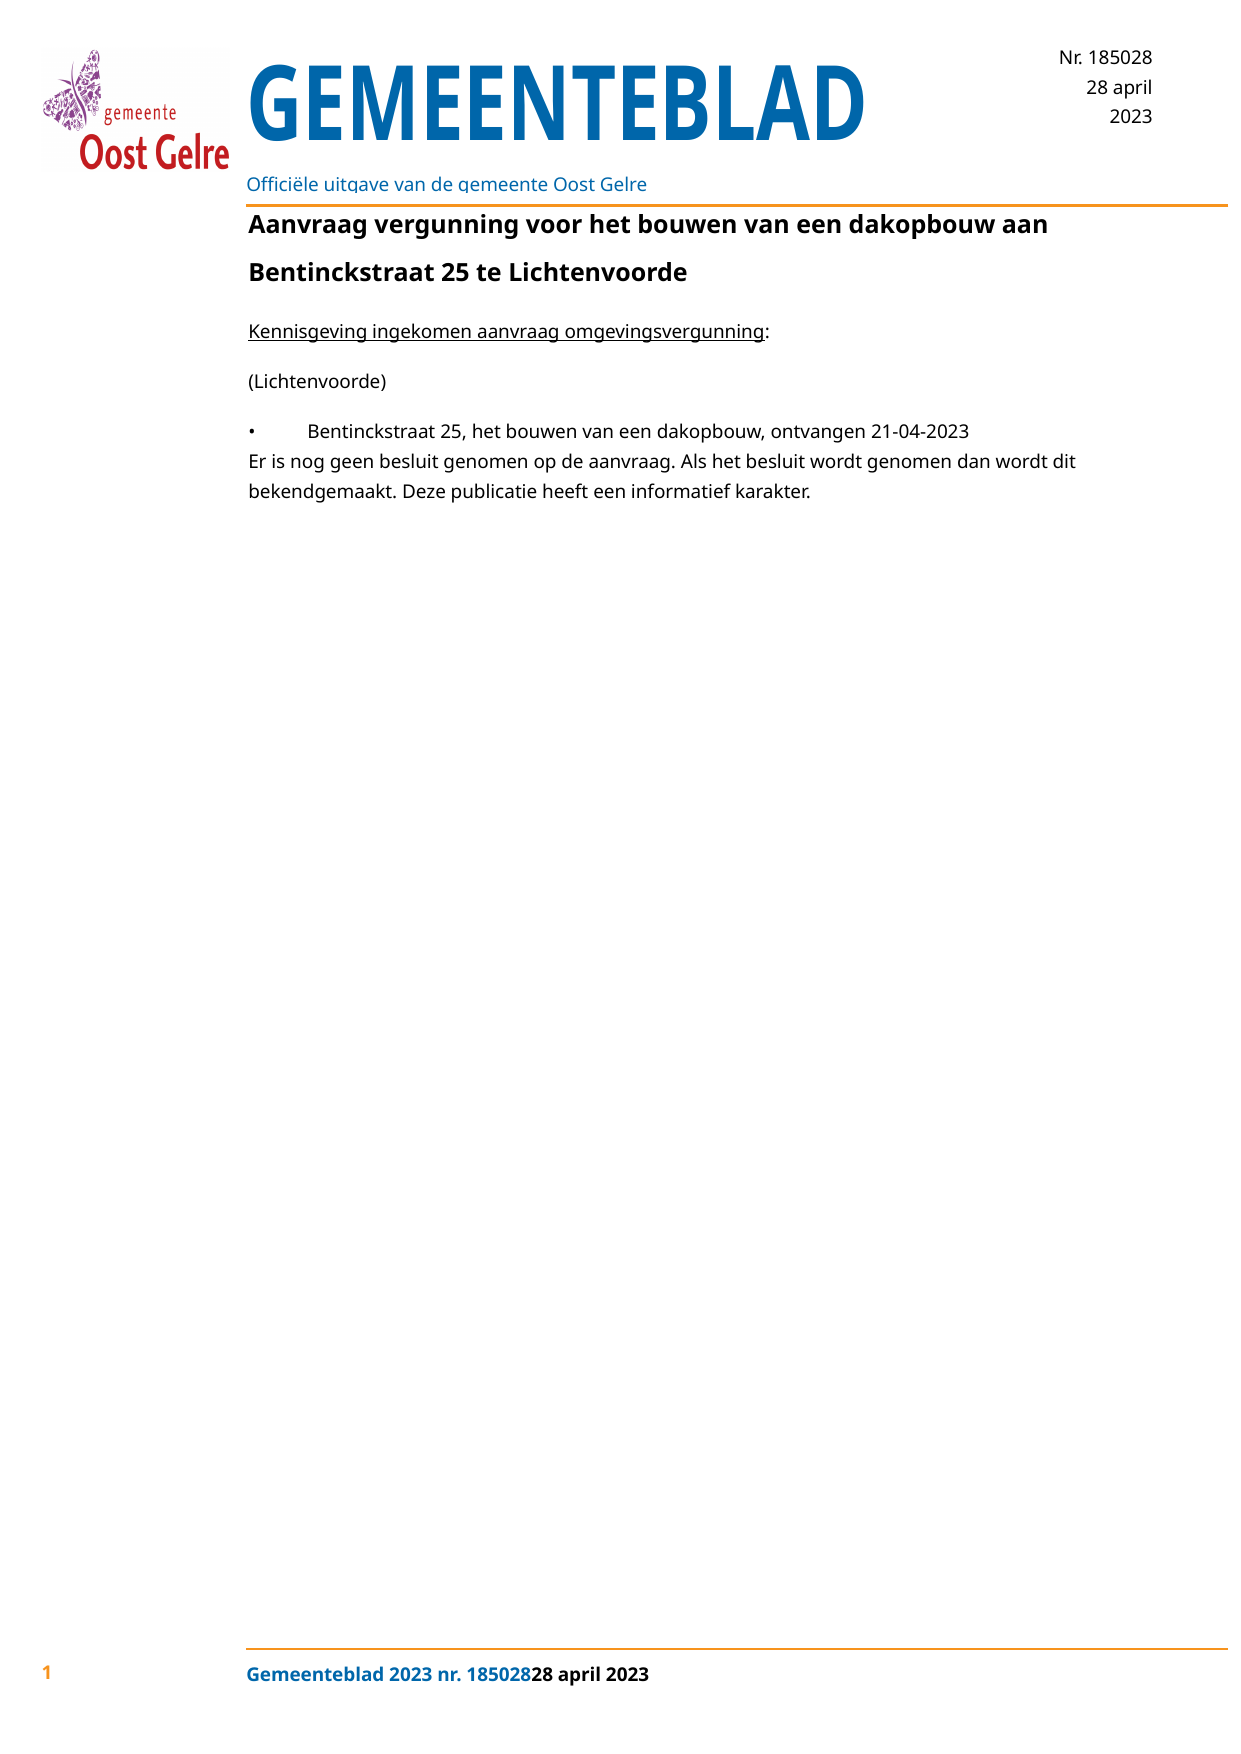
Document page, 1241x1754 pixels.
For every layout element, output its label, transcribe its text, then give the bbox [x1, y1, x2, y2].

text Aanvraag vergunning voor het bouwen van een dakopbouw aan Bentinckstraat 25 te Lichtenvoorde [248, 207, 1152, 288]
text Er is nog geen besluit genomen op de aanvraag. Als het besluit wordt genomen dan wordt dit bekendgemaakt. Deze publicatie heeft een informatief karakter. [248, 448, 1152, 504]
list Bentinckstraat 25, het bouwen van een dakopbouw, ontvangen 21-04-2023 [248, 419, 1152, 444]
text (Lichtenvoorde) [248, 368, 1152, 394]
picture [41, 47, 231, 172]
text Kennisgeving ingekomen aanvraag omgevingsvergunning: [248, 318, 1152, 344]
